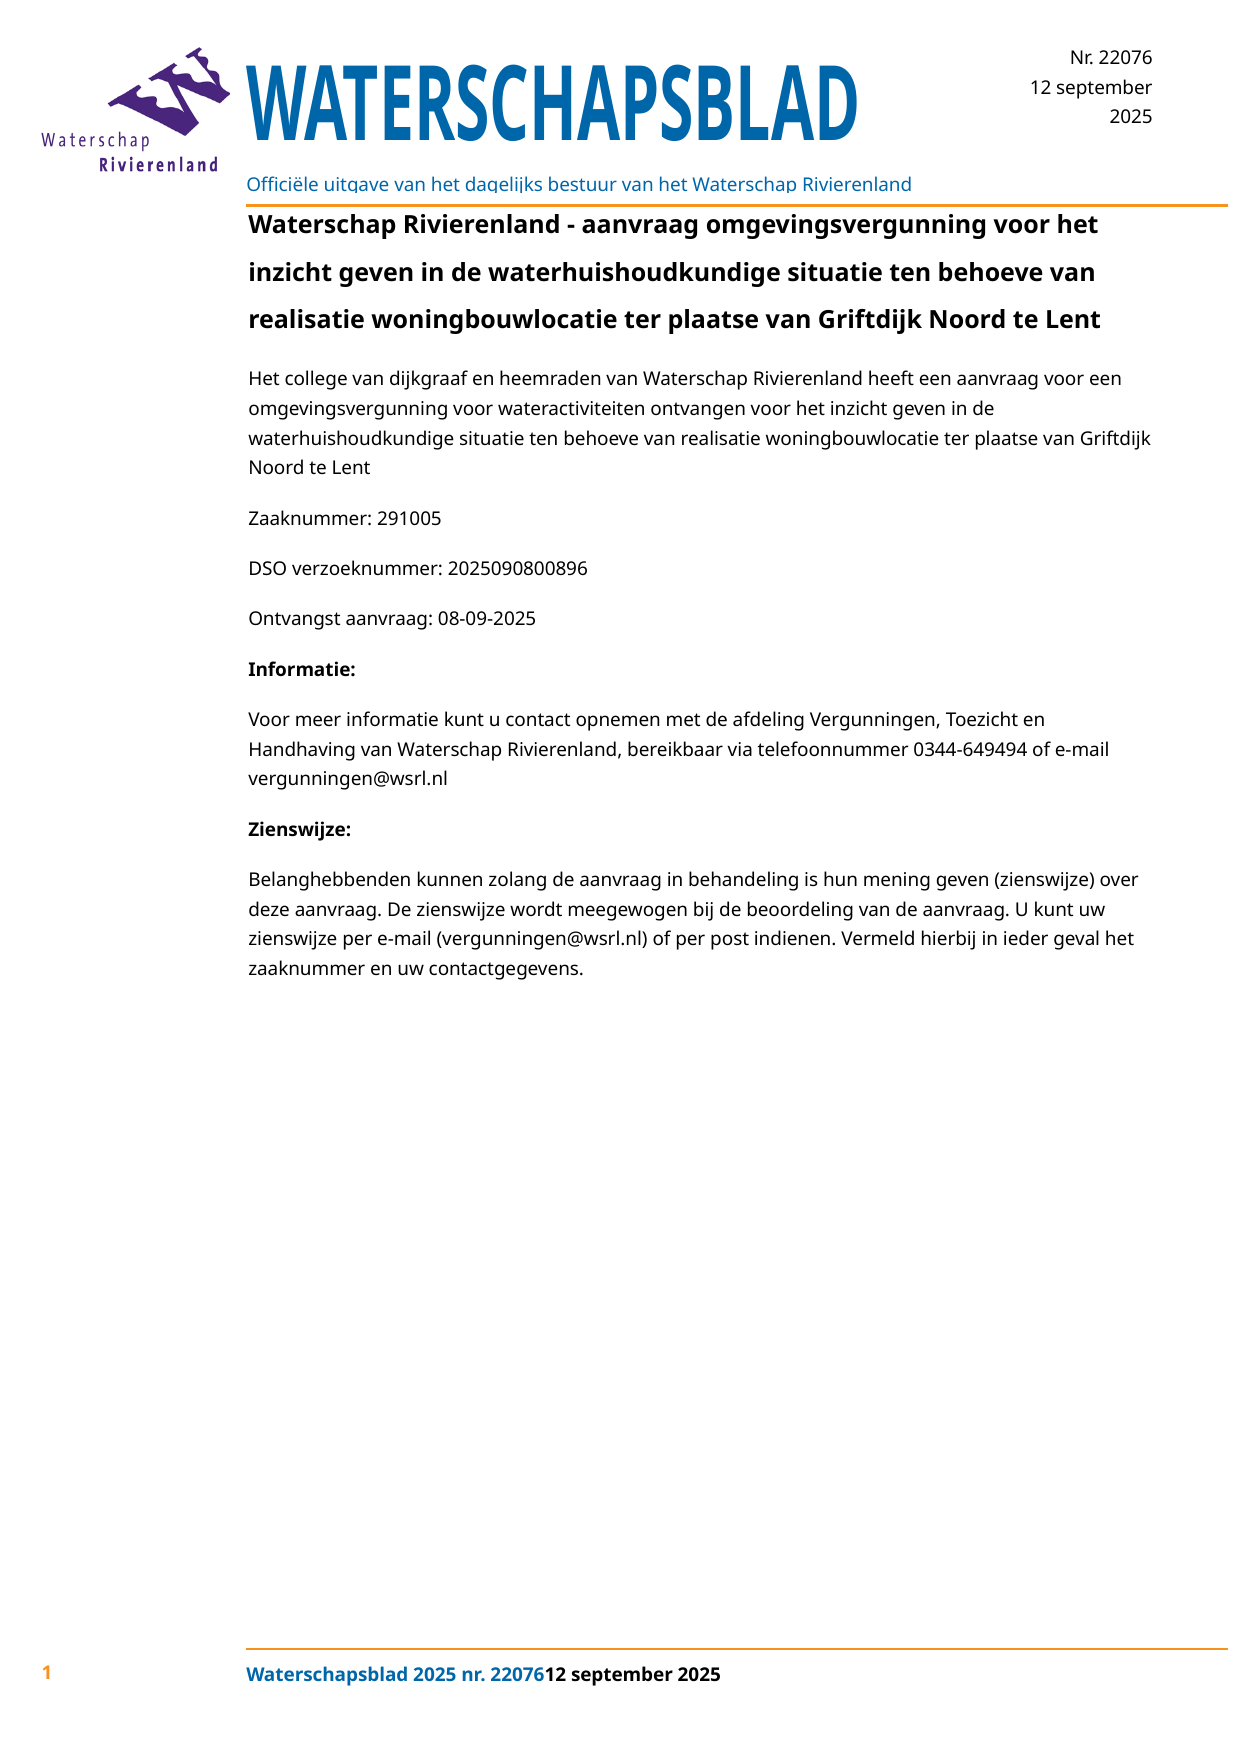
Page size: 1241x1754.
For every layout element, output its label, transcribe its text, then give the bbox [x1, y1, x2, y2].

text Belanghebbenden kunnen zolang de aanvraag in behandeling is hun mening geven (zienswijze) over deze aanvraag. De zienswijze wordt meegewogen bij de beoordeling van de aanvraag. U kunt uw zienswijze per e-mail (vergunningen@wsrl.nl) of per post indienen. Vermeld hierbij in ieder geval het zaaknummer en uw contactgegevens. [248, 866, 1152, 981]
text Zienswijze: [248, 816, 1152, 842]
text Waterschap Rivierenland - aanvraag omgevingsvergunning voor het inzicht geven in de waterhuishoudkundige situatie ten behoeve van realisatie woningbouwlocatie ter plaatse van Griftdijk Noord te Lent [248, 207, 1152, 336]
text Ontvangst aanvraag: 08-09-2025 [248, 606, 1152, 631]
picture [41, 47, 231, 172]
text Voor meer informatie kunt u contact opnemen met de afdeling Vergunningen, Toezicht en Handhaving van Waterschap Rivierenland, bereikbaar via telefoonnummer 0344-649494 of e-mail vergunningen@wsrl.nl [248, 706, 1152, 791]
text Het college van dijkgraaf en heemraden van Waterschap Rivierenland heeft een aanvraag voor een omgevingsvergunning voor wateractiviteiten ontvangen voor het inzicht geven in de waterhuishoudkundige situatie ten behoeve van realisatie woningbouwlocatie ter plaatse van Griftdijk Noord te Lent [248, 366, 1152, 480]
text Informatie: [248, 656, 1152, 682]
text Zaaknummer: 291005 [248, 505, 1152, 530]
text DSO verzoeknummer: 2025090800896 [248, 555, 1152, 581]
